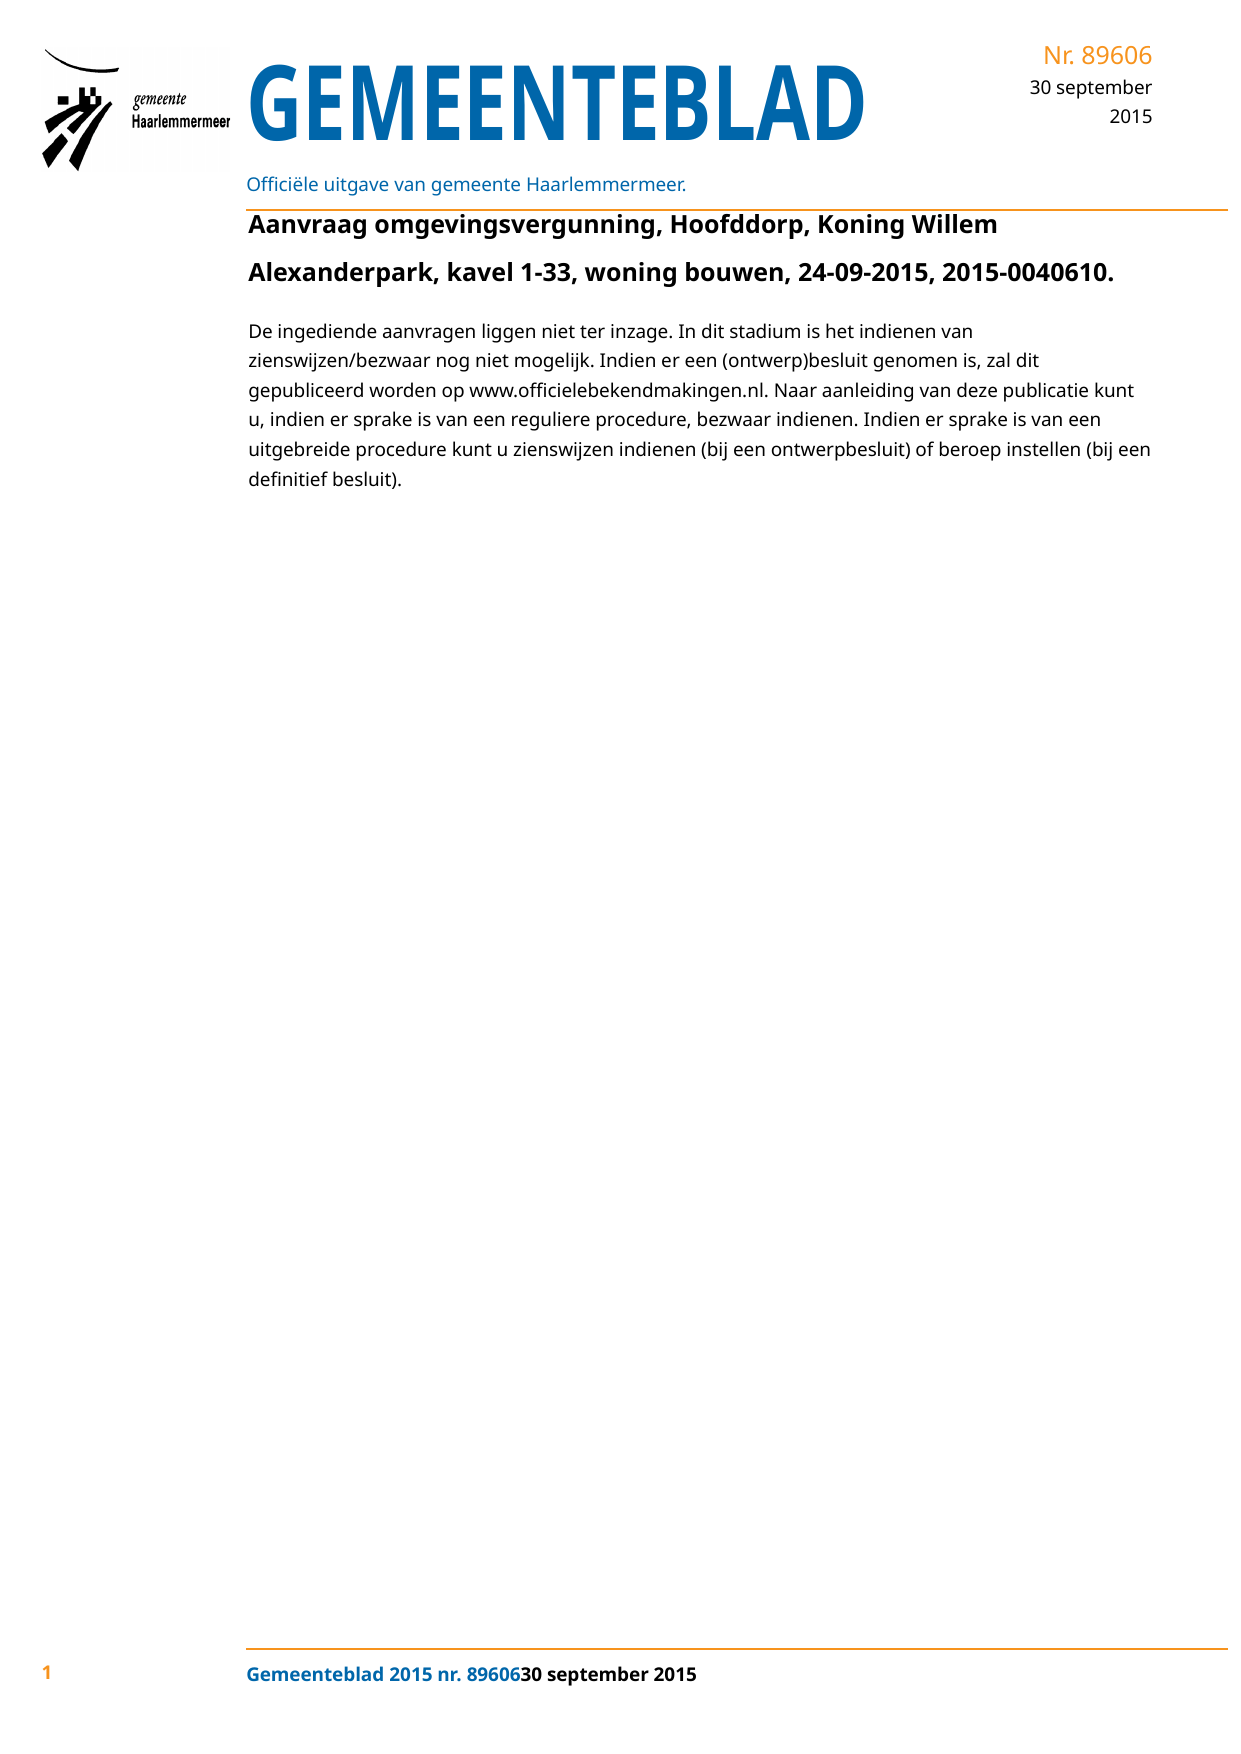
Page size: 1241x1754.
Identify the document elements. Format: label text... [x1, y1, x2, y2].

text Aanvraag omgevingsvergunning, Hoofddorp, Koning Willem Alexanderpark, kavel 1-33, woning bouwen, 24-09-2015, 2015-0040610. [248, 211, 1152, 288]
picture [41, 47, 231, 172]
text De ingediende aanvragen liggen niet ter inzage. In dit stadium is het indienen van zienswijzen/bezwaar nog niet mogelijk. Indien er een (ontwerp)besluit genomen is, zal dit gepubliceerd worden op www.officielebekendmakingen.nl. Naar aanleiding van deze publicatie kunt u, indien er sprake is van een reguliere procedure, bezwaar indienen. Indien er sprake is van een uitgebreide procedure kunt u zienswijzen indienen (bij een ontwerpbesluit) of beroep instellen (bij een definitief besluit). [248, 318, 1152, 492]
